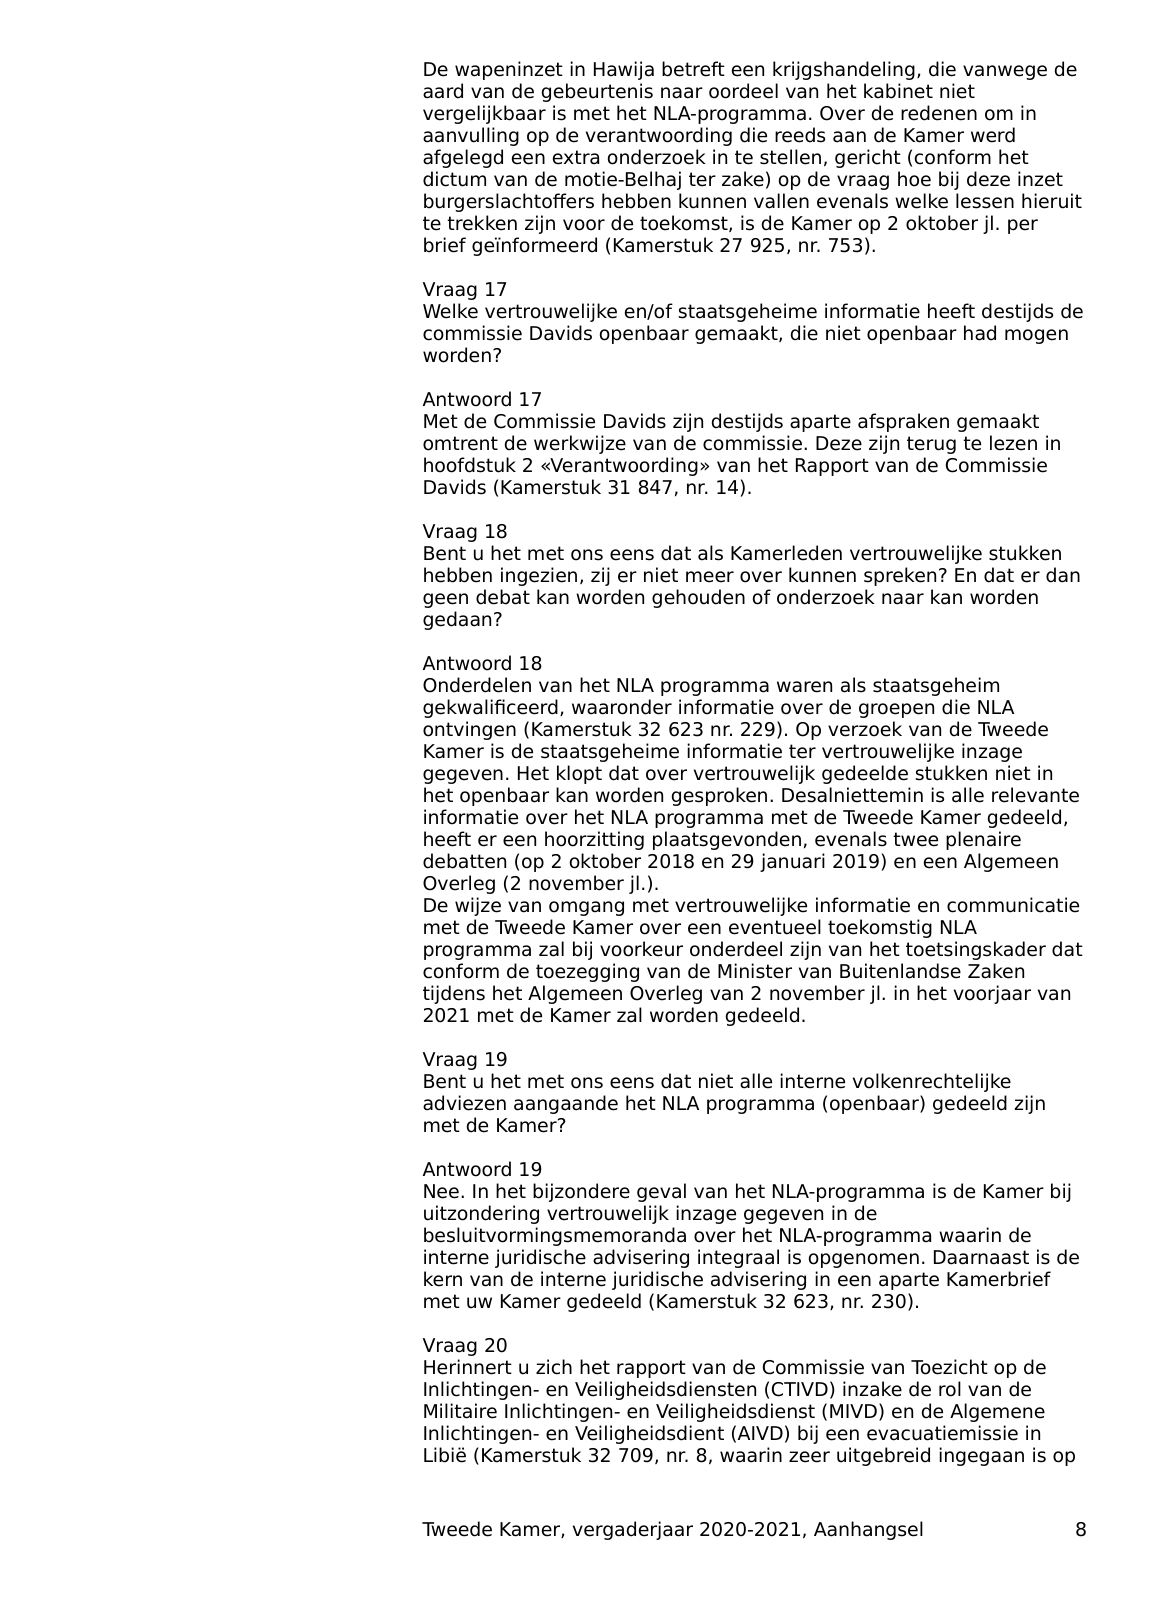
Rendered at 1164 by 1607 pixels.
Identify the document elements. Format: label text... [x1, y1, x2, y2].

text Vraag 19 [422, 1049, 1087, 1071]
text Nee. In het bijzondere geval van het NLA-programma is de Kamer bij uitzondering vertrouwelijk inzage gegeven in de besluitvormingsmemoranda over het NLA-programma waarin de interne juridische advisering integraal is opgenomen. Daarnaast is de kern van de interne juridische advisering in een aparte Kamerbrief met uw Kamer gedeeld (Kamerstuk 32 623, nr. 230). [422, 1181, 1087, 1313]
text Met de Commissie Davids zijn destijds aparte afspraken gemaakt omtrent de werkwijze van de commissie. Deze zijn terug te lezen in hoofdstuk 2 «Verantwoording» van het Rapport van de Commissie Davids (Kamerstuk 31 847, nr. 14). [422, 411, 1087, 499]
text Antwoord 19 [422, 1159, 1087, 1181]
text Antwoord 17 [422, 389, 1087, 411]
text Bent u het met ons eens dat als Kamerleden vertrouwelijke stukken hebben ingezien, zij er niet meer over kunnen spreken? En dat er dan geen debat kan worden gehouden of onderzoek naar kan worden gedaan? [422, 543, 1087, 631]
text De wapeninzet in Hawija betreft een krijgshandeling, die vanwege de aard van de gebeurtenis naar oordeel van het kabinet niet vergelijkbaar is met het NLA-programma. Over de redenen om in aanvulling op de verantwoording die reeds aan de Kamer werd afgelegd een extra onderzoek in te stellen, gericht (conform het dictum van de motie-Belhaj ter zake) op de vraag hoe bij deze inzet burgerslachtoffers hebben kunnen vallen evenals welke lessen hieruit te trekken zijn voor de toekomst, is de Kamer op 2 oktober jl. per brief geïnformeerd (Kamerstuk 27 925, nr. 753). [422, 59, 1087, 257]
text Herinnert u zich het rapport van de Commissie van Toezicht op de Inlichtingen- en Veiligheidsdiensten (CTIVD) inzake de rol van de Militaire Inlichtingen- en Veiligheidsdienst (MIVD) en de Algemene Inlichtingen- en Veiligheidsdient (AIVD) bij een evacuatiemissie in Libië (Kamerstuk 32 709, nr. 8, waarin zeer uitgebreid ingegaan is op [422, 1357, 1087, 1467]
text Vraag 20 [422, 1335, 1087, 1357]
text De wijze van omgang met vertrouwelijke informatie en communicatie met de Tweede Kamer over een eventueel toekomstig NLA programma zal bij voorkeur onderdeel zijn van het toetsingskader dat conform de toezegging van de Minister van Buitenlandse Zaken tijdens het Algemeen Overleg van 2 november jl. in het voorjaar van 2021 met de Kamer zal worden gedeeld. [422, 895, 1087, 1027]
text Welke vertrouwelijke en/of staatsgeheime informatie heeft destijds de commissie Davids openbaar gemaakt, die niet openbaar had mogen worden? [422, 301, 1087, 367]
text Vraag 17 [422, 279, 1087, 301]
text Antwoord 18 [422, 653, 1087, 675]
text Vraag 18 [422, 521, 1087, 543]
text Onderdelen van het NLA programma waren als staatsgeheim gekwalificeerd, waaronder informatie over de groepen die NLA ontvingen (Kamerstuk 32 623 nr. 229). Op verzoek van de Tweede Kamer is de staatsgeheime informatie ter vertrouwelijke inzage gegeven. Het klopt dat over vertrouwelijk gedeelde stukken niet in het openbaar kan worden gesproken. Desalniettemin is alle relevante informatie over het NLA programma met de Tweede Kamer gedeeld, heeft er een hoorzitting plaatsgevonden, evenals twee plenaire debatten (op 2 oktober 2018 en 29 januari 2019) en een Algemeen Overleg (2 november jl.). [422, 675, 1087, 895]
text Bent u het met ons eens dat niet alle interne volkenrechtelijke adviezen aangaande het NLA programma (openbaar) gedeeld zijn met de Kamer? [422, 1071, 1087, 1137]
